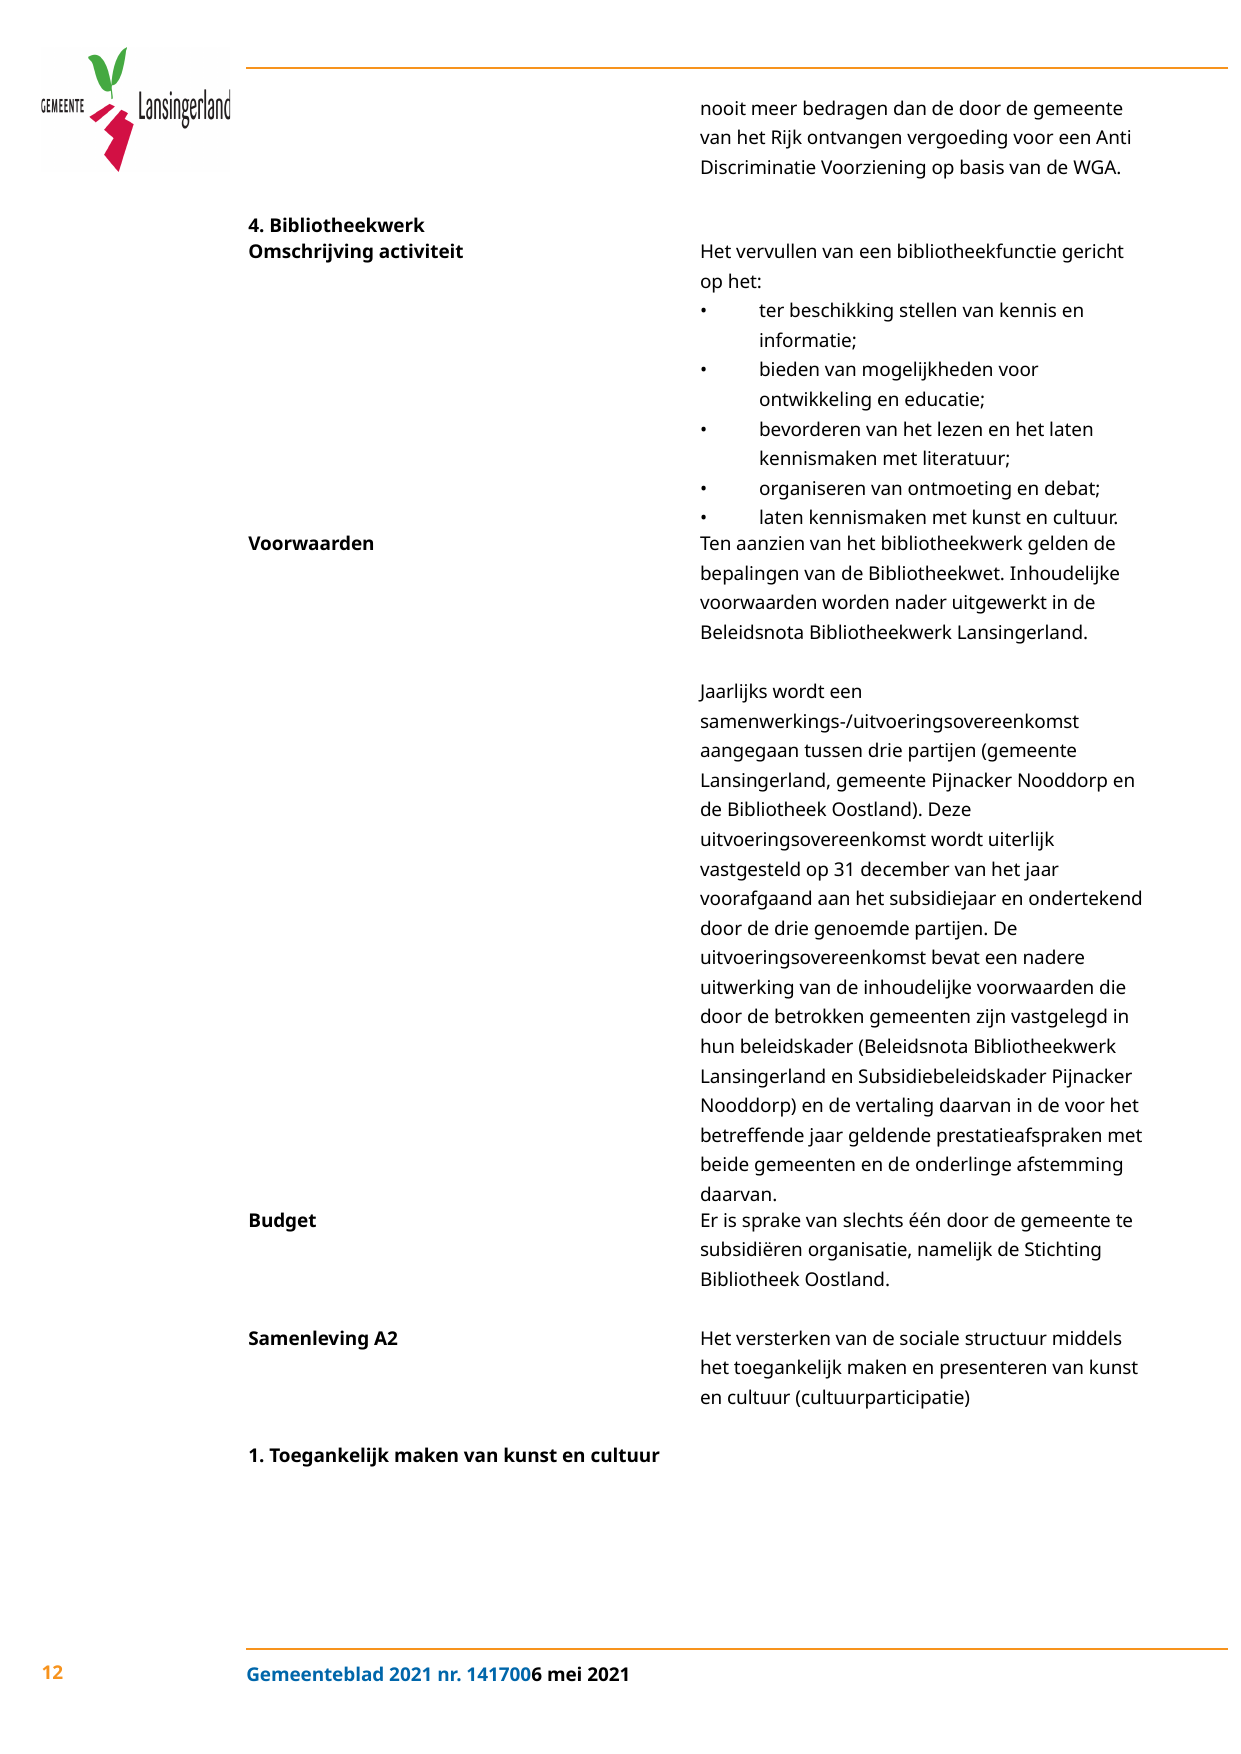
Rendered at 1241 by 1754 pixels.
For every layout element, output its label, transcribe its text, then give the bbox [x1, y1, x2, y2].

table_header 1. Toegankelijk maken van kunst en cultuur [248, 1443, 1152, 1468]
table_header Het versterken van de sociale structuur middels het toegankelijk maken en presenteren van kunst en cultuur (cultuurparticipatie) [700, 1325, 1152, 1409]
table_cell Ten aanzien van het bibliotheekwerk gelden de bepalingen van de Bibliotheekwet. Inhoudelijke voorwaarden worden nader uitgewerkt in de Beleidsnota Bibliotheekwerk Lansingerland. Jaarlijks wordt een samenwerkings-/uitvoeringsovereenkomst aangegaan tussen drie partijen (gemeente Lansingerland, gemeente Pijnacker Nooddorp en de Bibliotheek Oostland). Deze uitvoeringsovereenkomst wordt uiterlijk vastgesteld op 31 december van het jaar voorafgaand aan het subsidiejaar en ondertekend door de drie genoemde partijen. De uitvoeringsovereenkomst bevat een nadere uitwerking van de inhoudelijke voorwaarden die door de betrokken gemeenten zijn vastgelegd in hun beleidskader (Beleidsnota Bibliotheekwerk Lansingerland en Subsidiebeleidskader Pijnacker Nooddorp) en de vertaling daarvan in de voor het betreffende jaar geldende prestatieafspraken met beide gemeenten en de onderlinge afstemming daarvan. [700, 530, 1152, 1207]
table_header Samenleving A2 [248, 1325, 700, 1409]
table_header 4. Bibliotheekwerk [248, 213, 1152, 238]
table_cell [248, 95, 700, 180]
table_cell Budget [248, 1207, 700, 1292]
table_cell nooit meer bedragen dan de door de gemeente van het Rijk ontvangen vergoeding voor een Anti Discriminatie Voorziening op basis van de WGA. [700, 95, 1152, 180]
table_cell Omschrijving activiteit [248, 238, 700, 530]
table_cell Het vervullen van een bibliotheekfunctie gericht op het: ter beschikking stellen van kennis en informatie; bieden van mogelijkheden voor ontwikkeling en educatie; bevorderen van het lezen en het laten kennismaken met literatuur; organiseren van ontmoeting en debat; laten kennismaken met kunst en cultuur. [700, 238, 1152, 530]
table_cell Voorwaarden [248, 530, 700, 1207]
table_cell Er is sprake van slechts één door de gemeente te subsidiëren organisatie, namelijk de Stichting Bibliotheek Oostland. [700, 1207, 1152, 1292]
picture [41, 47, 231, 172]
